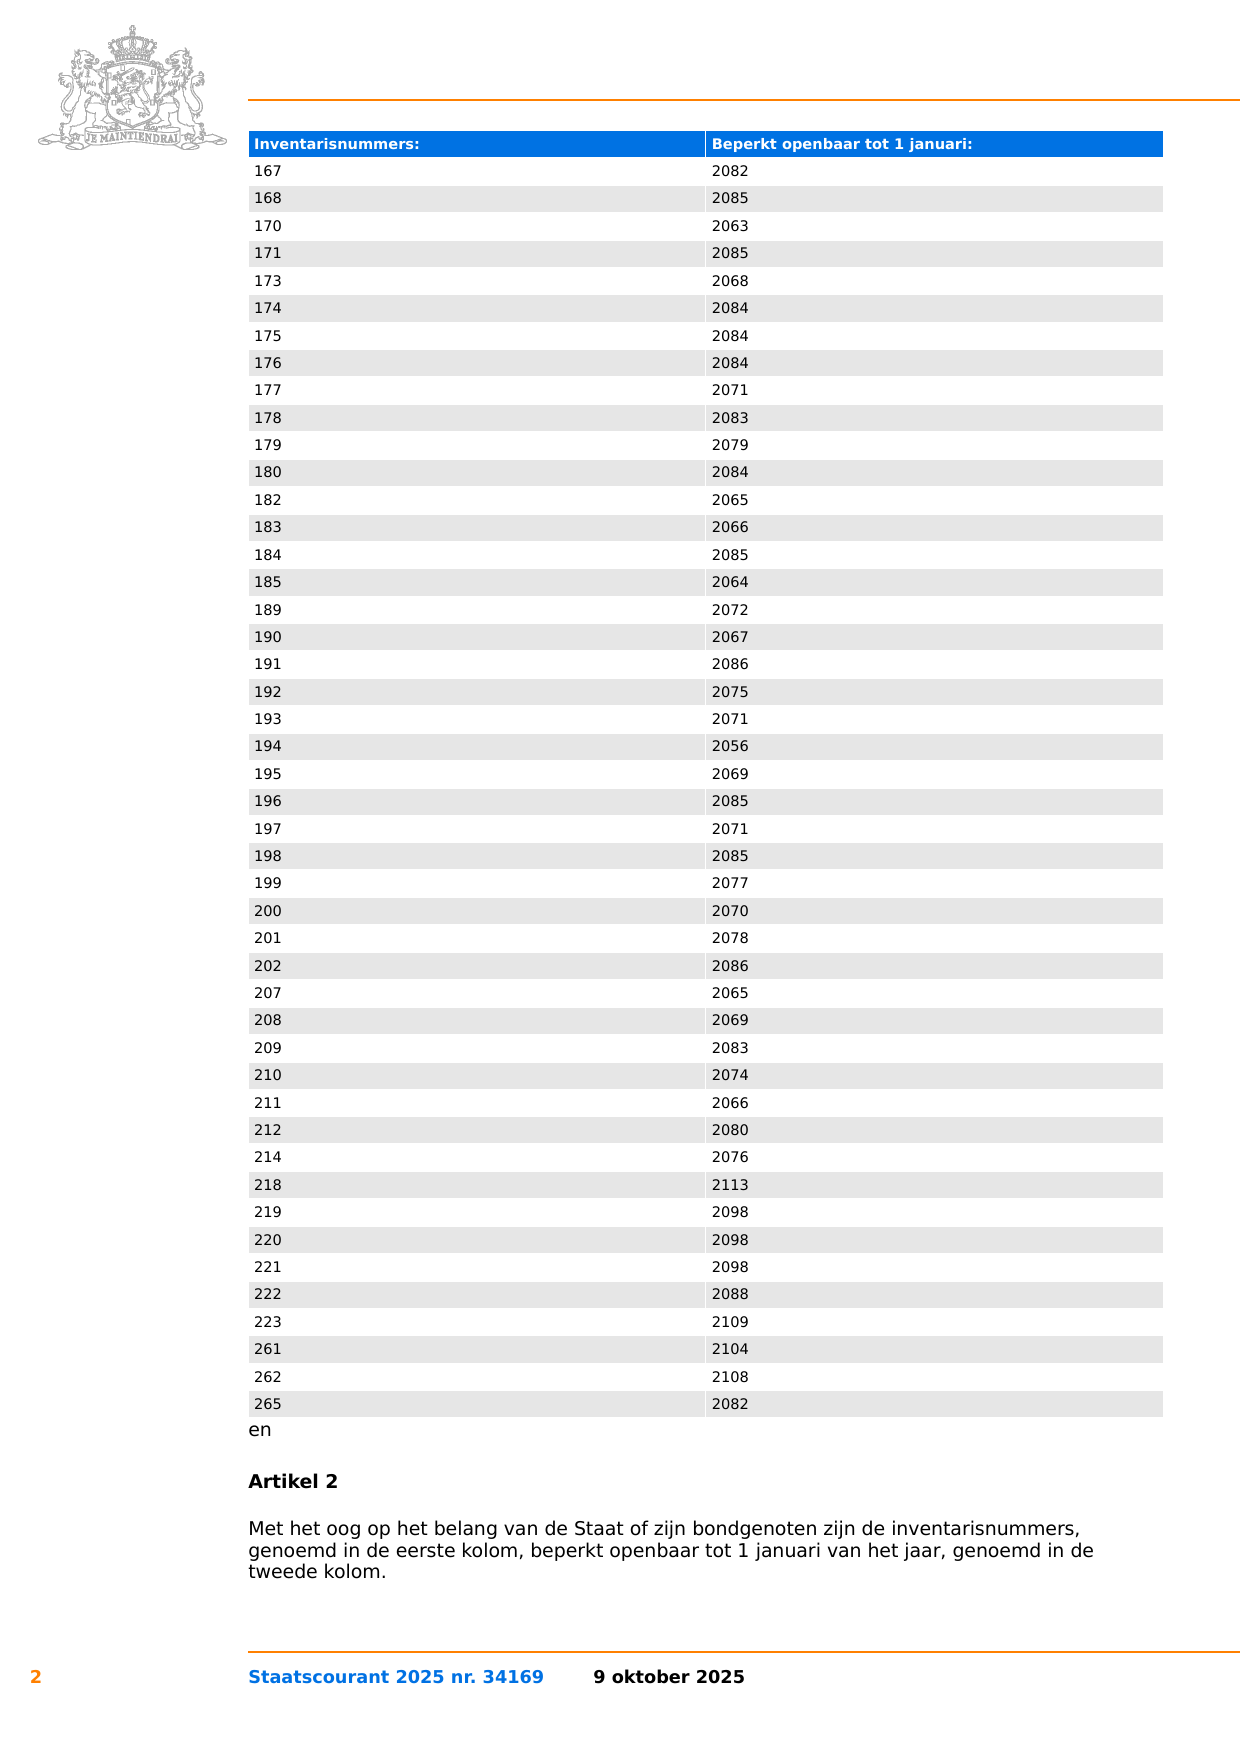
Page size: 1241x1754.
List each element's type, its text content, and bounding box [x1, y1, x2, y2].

table_cell 2065 [706, 487, 1163, 513]
table_cell 190 [249, 624, 705, 650]
table_cell 2077 [706, 871, 1163, 897]
subtitle Artikel 2 [248, 1471, 1163, 1492]
table_cell 177 [249, 378, 705, 404]
text Met het oog op het belang van de Staat of zijn bondgenoten zijn de inventarisnummers, genoemd in de eerste kolom, beperkt openbaar tot 1 januari van het jaar, genoemd in de tweede kolom. [248, 1517, 1163, 1583]
table_cell 220 [249, 1227, 705, 1253]
table_cell 2108 [706, 1364, 1163, 1390]
table_cell 2056 [706, 734, 1163, 760]
table_cell 2085 [706, 186, 1163, 212]
table_cell 261 [249, 1336, 705, 1363]
table_cell 199 [249, 871, 705, 897]
table_cell 2104 [706, 1336, 1163, 1363]
table_cell 2063 [706, 213, 1163, 239]
table_cell 2084 [706, 350, 1163, 376]
table_cell 175 [249, 323, 705, 349]
table_cell 2070 [706, 898, 1163, 924]
table_cell 219 [249, 1199, 705, 1226]
table_cell 2071 [706, 816, 1163, 842]
table_cell 2065 [706, 980, 1163, 1007]
table_cell 2098 [706, 1199, 1163, 1226]
table_cell 2076 [706, 1145, 1163, 1171]
table_cell 2079 [706, 432, 1163, 459]
table_cell 171 [249, 241, 705, 267]
table_cell 174 [249, 295, 705, 322]
table_cell 2085 [706, 241, 1163, 267]
table_cell 184 [249, 542, 705, 568]
table_cell 196 [249, 789, 705, 815]
table_cell 2086 [706, 953, 1163, 979]
table_cell 265 [249, 1391, 705, 1417]
table_cell 176 [249, 350, 705, 376]
table_cell 2069 [706, 1008, 1163, 1034]
table_cell 2066 [706, 515, 1163, 541]
table_cell 195 [249, 761, 705, 787]
table_cell 193 [249, 706, 705, 733]
table_cell 2113 [706, 1172, 1163, 1198]
table_cell 182 [249, 487, 705, 513]
table_cell 173 [249, 268, 705, 294]
table_cell 2084 [706, 295, 1163, 322]
table_cell 2071 [706, 706, 1163, 733]
table_cell 178 [249, 405, 705, 431]
table_cell 2088 [706, 1282, 1163, 1308]
table_cell 223 [249, 1309, 705, 1335]
table_header Inventarisnummers: [249, 131, 705, 157]
table_cell 2084 [706, 323, 1163, 349]
table_cell 2067 [706, 624, 1163, 650]
table_cell 2068 [706, 268, 1163, 294]
table_cell 208 [249, 1008, 705, 1034]
text en [248, 1419, 1163, 1441]
table_cell 2074 [706, 1063, 1163, 1089]
table_cell 2080 [706, 1117, 1163, 1143]
table_cell 183 [249, 515, 705, 541]
table_cell 2086 [706, 651, 1163, 678]
table_cell 200 [249, 898, 705, 924]
picture [38, 25, 227, 150]
table_cell 2109 [706, 1309, 1163, 1335]
table_cell 2082 [706, 1391, 1163, 1417]
table_cell 211 [249, 1090, 705, 1116]
table_cell 2064 [706, 569, 1163, 596]
table_cell 222 [249, 1282, 705, 1308]
table_cell 201 [249, 925, 705, 952]
table_cell 191 [249, 651, 705, 678]
table_cell 2078 [706, 925, 1163, 952]
table_cell 262 [249, 1364, 705, 1390]
table_cell 2075 [706, 679, 1163, 705]
table_cell 168 [249, 186, 705, 212]
table_cell 2085 [706, 843, 1163, 869]
table_cell 185 [249, 569, 705, 596]
table_cell 2085 [706, 542, 1163, 568]
table_header Beperkt openbaar tot 1 januari: [706, 131, 1163, 157]
table_cell 198 [249, 843, 705, 869]
table_cell 207 [249, 980, 705, 1007]
table_cell 2069 [706, 761, 1163, 787]
table_cell 221 [249, 1254, 705, 1281]
table_cell 170 [249, 213, 705, 239]
table_cell 2085 [706, 789, 1163, 815]
table_cell 212 [249, 1117, 705, 1143]
table_cell 2066 [706, 1090, 1163, 1116]
table_cell 2098 [706, 1227, 1163, 1253]
table_cell 2098 [706, 1254, 1163, 1281]
table_cell 192 [249, 679, 705, 705]
table_cell 179 [249, 432, 705, 459]
table_cell 2071 [706, 378, 1163, 404]
table_cell 197 [249, 816, 705, 842]
table_cell 167 [249, 158, 705, 185]
table_cell 214 [249, 1145, 705, 1171]
table_cell 2072 [706, 597, 1163, 623]
table_cell 202 [249, 953, 705, 979]
table_cell 210 [249, 1063, 705, 1089]
table_cell 180 [249, 460, 705, 486]
table_cell 209 [249, 1035, 705, 1061]
table_cell 2083 [706, 405, 1163, 431]
table_cell 2082 [706, 158, 1163, 185]
table_cell 218 [249, 1172, 705, 1198]
table_cell 189 [249, 597, 705, 623]
table_cell 2084 [706, 460, 1163, 486]
table_cell 2083 [706, 1035, 1163, 1061]
table_cell 194 [249, 734, 705, 760]
